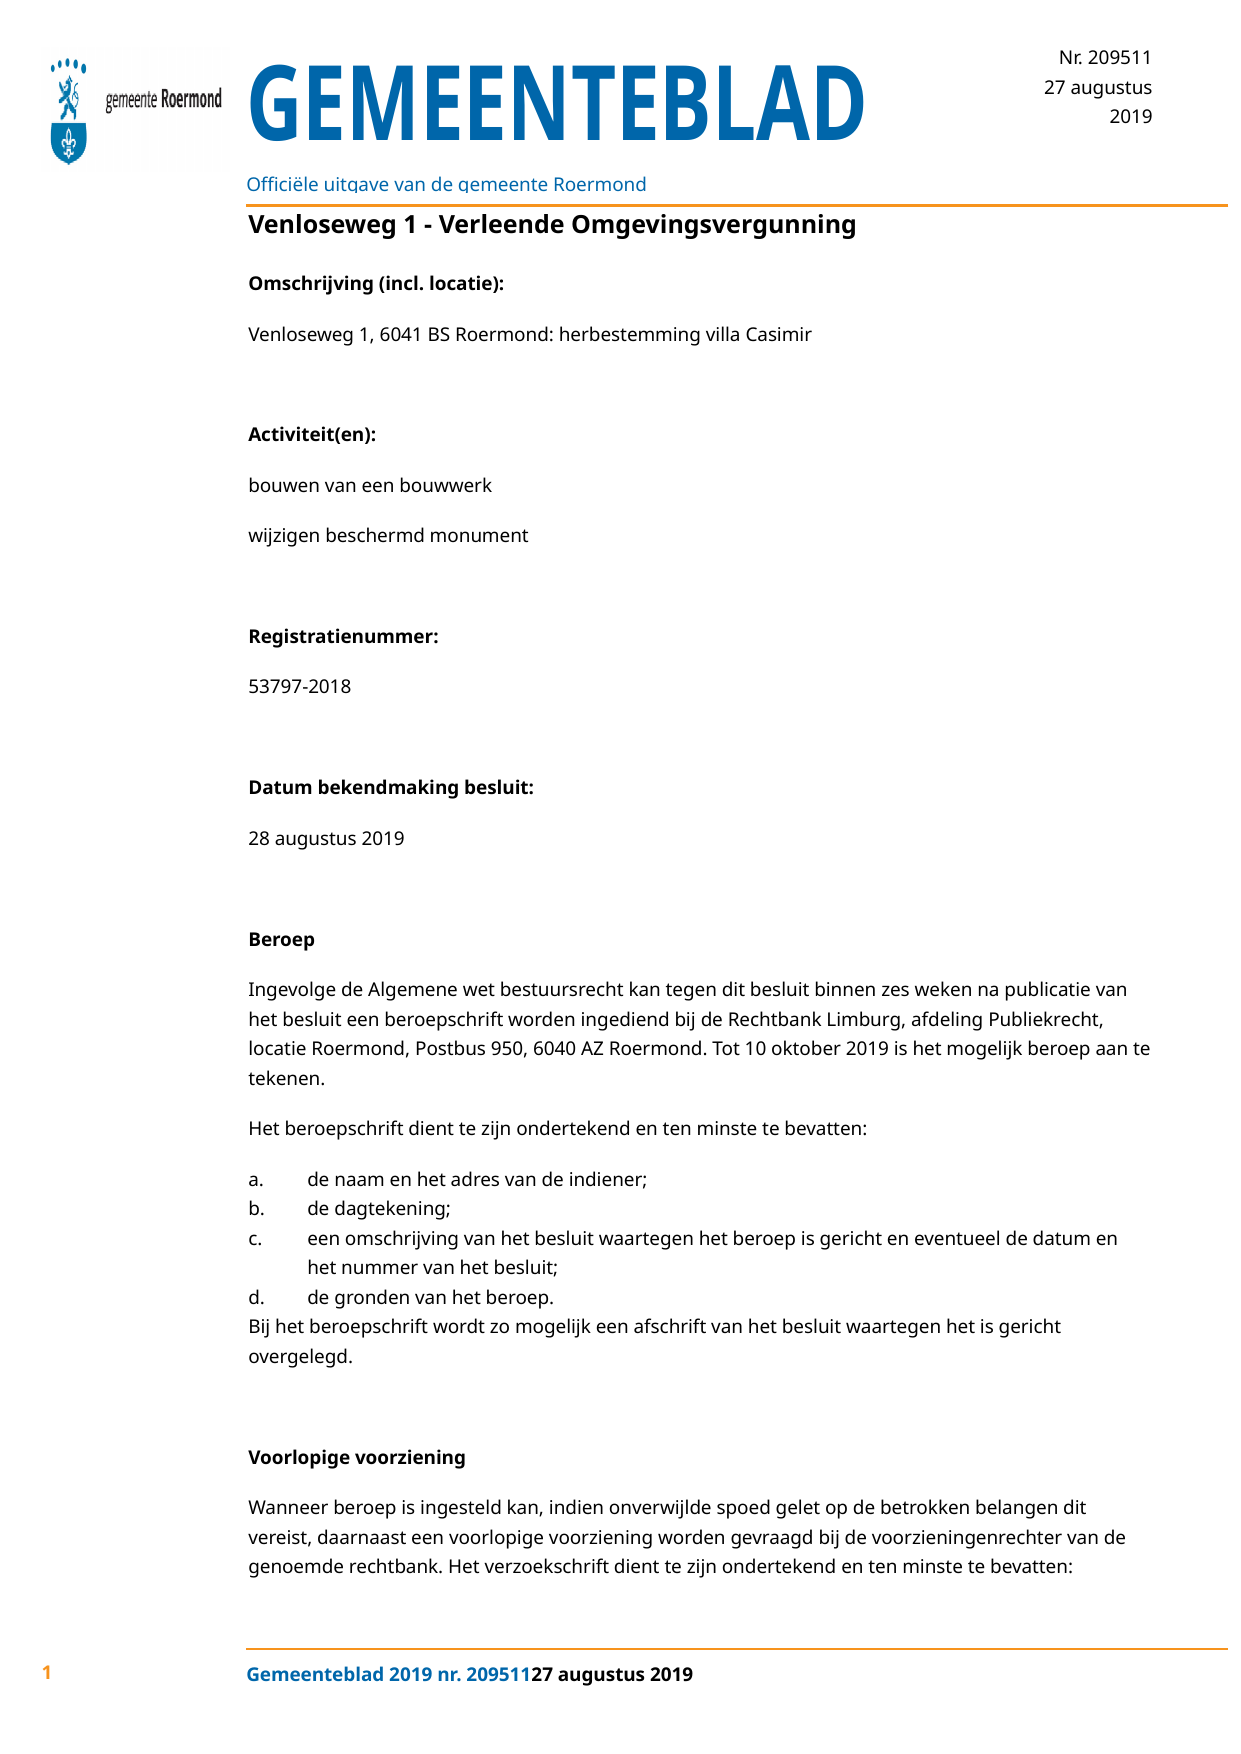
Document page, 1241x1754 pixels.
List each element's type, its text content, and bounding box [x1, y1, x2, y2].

text 28 augustus 2019 [248, 825, 1152, 851]
list de gronden van het beroep. [248, 1284, 1152, 1310]
text Bij het beroepschrift wordt zo mogelijk een afschrift van het besluit waartegen het is gericht overgelegd. [248, 1314, 1152, 1369]
text bouwen van een bouwwerk [248, 472, 1152, 498]
text Venloseweg 1, 6041 BS Roermond: herbestemming villa Casimir [248, 321, 1152, 346]
text Activiteit(en): [248, 422, 1152, 447]
text Wanneer beroep is ingesteld kan, indien onverwijlde spoed gelet op de betrokken belangen dit vereist, daarnaast een voorlopige voorziening worden gevraagd bij de voorzieningenrechter van de genoemde rechtbank. Het verzoekschrift dient te zijn ondertekend en ten minste te bevatten: [248, 1494, 1152, 1579]
text Het beroepschrift dient te zijn ondertekend en ten minste te bevatten: [248, 1115, 1152, 1141]
text Voorlopige voorziening [248, 1444, 1152, 1470]
text wijzigen beschermd monument [248, 522, 1152, 548]
text Datum bekendmaking besluit: [248, 774, 1152, 800]
text Registratienummer: [248, 623, 1152, 649]
text 53797-2018 [248, 674, 1152, 699]
text Venloseweg 1 - Verleende Omgevingsvergunning [248, 207, 1152, 241]
list een omschrijving van het besluit waartegen het beroep is gericht en eventueel de datum en het nummer van het besluit; [248, 1225, 1152, 1280]
list de dagtekening; [248, 1195, 1152, 1221]
list de naam en het adres van de indiener; [248, 1166, 1152, 1191]
text Omschrijving (incl. locatie): [248, 270, 1152, 296]
picture [41, 47, 231, 172]
text Ingevolge de Algemene wet bestuursrecht kan tegen dit besluit binnen zes weken na publicatie van het besluit een beroepschrift worden ingediend bij de Rechtbank Limburg, afdeling Publiekrecht, locatie Roermond, Postbus 950, 6040 AZ Roermond. Tot 10 oktober 2019 is het mogelijk beroep aan te tekenen. [248, 976, 1152, 1091]
text Beroep [248, 926, 1152, 951]
